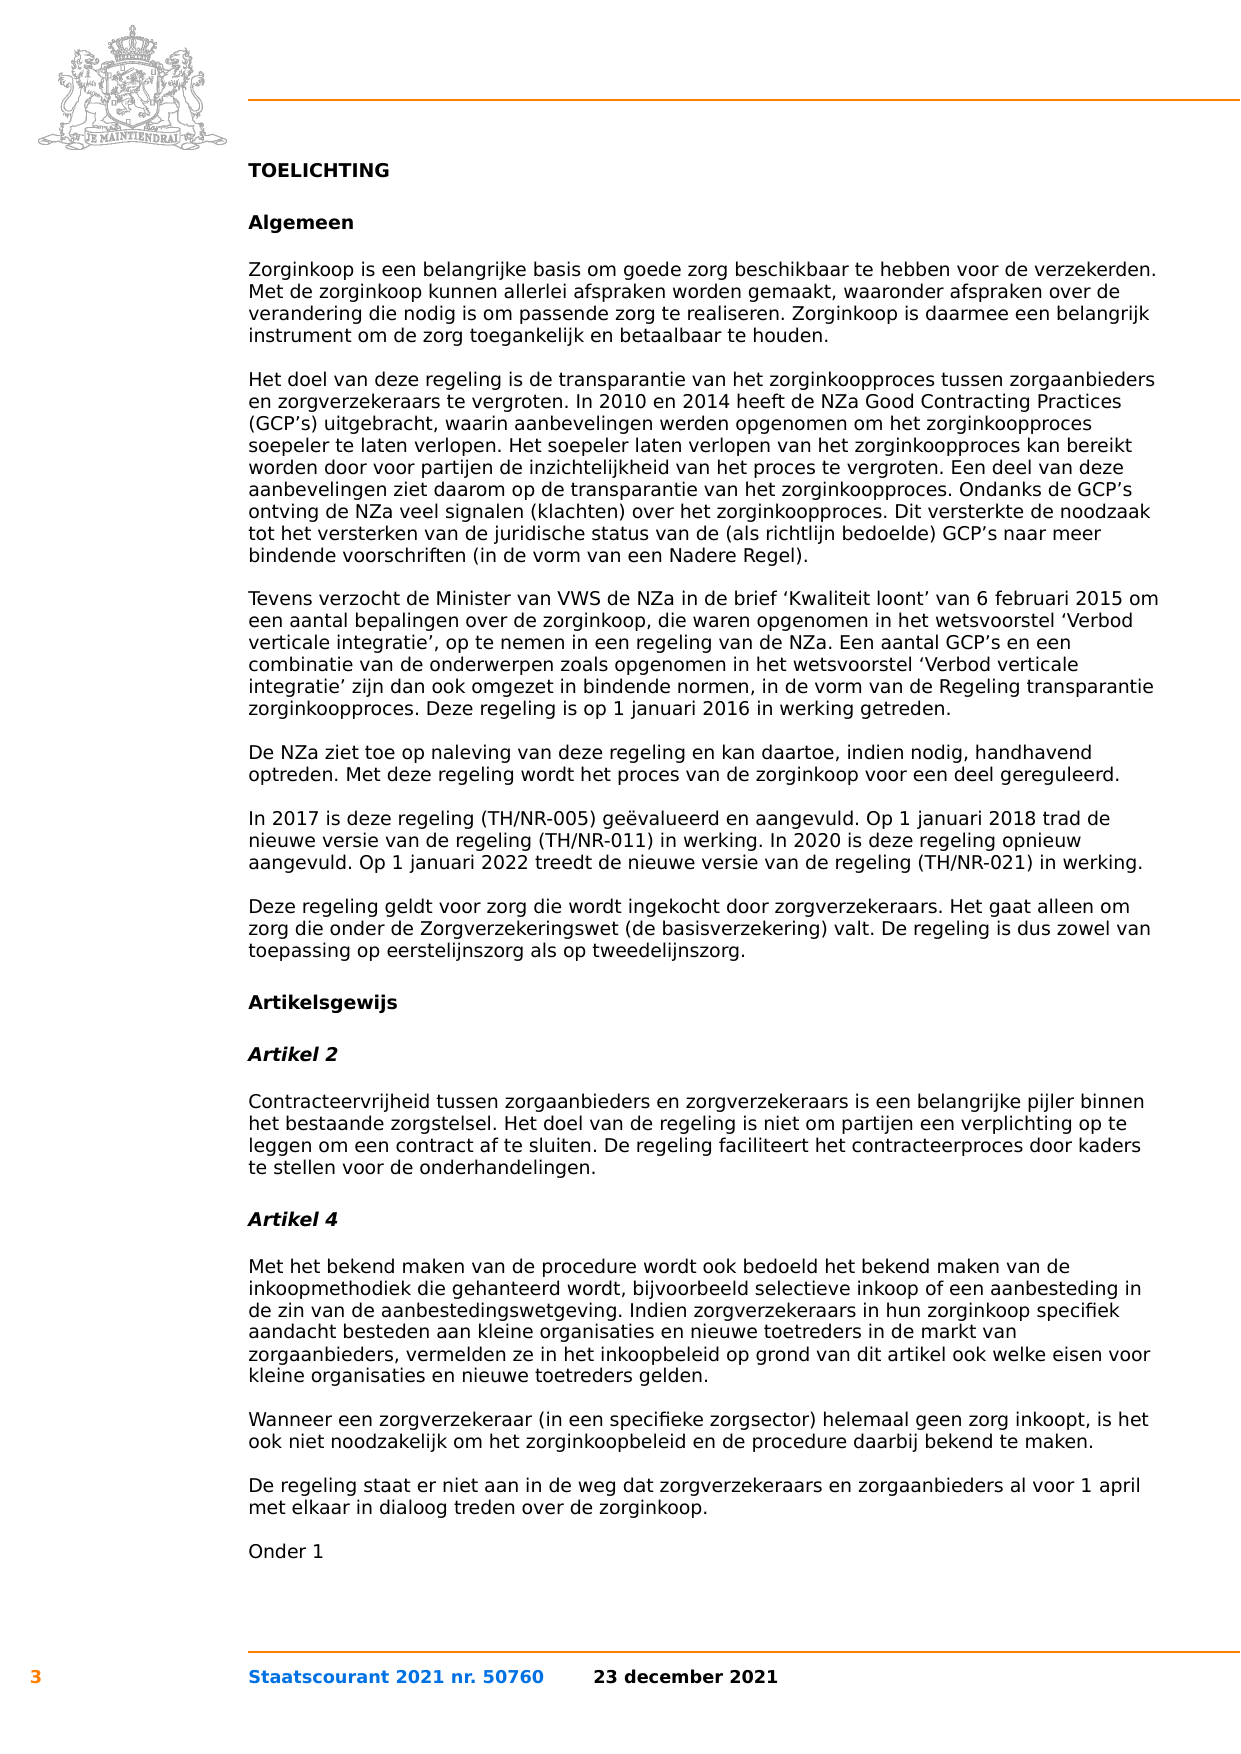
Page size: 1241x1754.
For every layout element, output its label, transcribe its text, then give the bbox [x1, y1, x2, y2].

text De regeling staat er niet aan in de weg dat zorgverzekeraars en zorgaanbieders al voor 1 april met elkaar in dialoog treden over de zorginkoop. [248, 1475, 1163, 1519]
text Het doel van deze regeling is de transparantie van het zorginkoopproces tussen zorgaanbieders en zorgverzekeraars te vergroten. In 2010 en 2014 heeft de NZa Good Contracting Practices (GCP’s) uitgebracht, waarin aanbevelingen werden opgenomen om het zorginkoopproces soepeler te laten verlopen. Het soepeler laten verlopen van het zorginkoopproces kan bereikt worden door voor partijen de inzichtelijkheid van het proces te vergroten. Een deel van deze aanbevelingen ziet daarom op de transparantie van het zorginkoopproces. Ondanks de GCP’s ontving de NZa veel signalen (klachten) over het zorginkoopproces. Dit versterkte de noodzaak tot het versterken van de juridische status van de (als richtlijn bedoelde) GCP’s naar meer bindende voorschriften (in de vorm van een Nadere Regel). [248, 369, 1163, 566]
picture [38, 25, 227, 150]
text Deze regeling geldt voor zorg die wordt ingekocht door zorgverzekeraars. Het gaat alleen om zorg die onder de Zorgverzekeringswet (de basisverzekering) valt. De regeling is dus zowel van toepassing op eerstelijnszorg als op tweedelijnszorg. [248, 896, 1163, 962]
text Contracteervrijheid tussen zorgaanbieders en zorgverzekeraars is een belangrijke pijler binnen het bestaande zorgstelsel. Het doel van de regeling is niet om partijen een verplichting op te leggen om een contract af te sluiten. De regeling faciliteert het contracteerproces door kaders te stellen voor de onderhandelingen. [248, 1091, 1163, 1178]
subtitle Artikel 4 [248, 1208, 1163, 1231]
subtitle TOELICHTING [248, 160, 1163, 182]
text Wanneer een zorgverzekeraar (in een specifieke zorgsector) helemaal geen zorg inkoopt, is het ook niet noodzakelijk om het zorginkoopbeleid en de procedure daarbij bekend te maken. [248, 1409, 1163, 1453]
text Onder 1 [248, 1541, 1163, 1563]
text In 2017 is deze regeling (TH/NR-005) geëvalueerd en aangevuld. Op 1 januari 2018 trad de nieuwe versie van de regeling (TH/NR-011) in werking. In 2020 is deze regeling opnieuw aangevuld. Op 1 januari 2022 treedt de nieuwe versie van de regeling (TH/NR-021) in werking. [248, 808, 1163, 874]
subtitle Algemeen [248, 212, 1163, 234]
text Zorginkoop is een belangrijke basis om goede zorg beschikbaar te hebben voor de verzekerden. Met de zorginkoop kunnen allerlei afspraken worden gemaakt, waaronder afspraken over de verandering die nodig is om passende zorg te realiseren. Zorginkoop is daarmee een belangrijk instrument om de zorg toegankelijk en betaalbaar te houden. [248, 259, 1163, 347]
subtitle Artikelsgewijs [248, 992, 1163, 1014]
text Met het bekend maken van de procedure wordt ook bedoeld het bekend maken van de inkoopmethodiek die gehanteerd wordt, bijvoorbeeld selectieve inkoop of een aanbesteding in de zin van de aanbestedingswetgeving. Indien zorgverzekeraars in hun zorginkoop specifiek aandacht besteden aan kleine organisaties en nieuwe toetreders in de markt van zorgaanbieders, vermelden ze in het inkoopbeleid op grond van dit artikel ook welke eisen voor kleine organisaties en nieuwe toetreders gelden. [248, 1256, 1163, 1387]
subtitle Artikel 2 [248, 1044, 1163, 1066]
text De NZa ziet toe op naleving van deze regeling en kan daartoe, indien nodig, handhavend optreden. Met deze regeling wordt het proces van de zorginkoop voor een deel gereguleerd. [248, 742, 1163, 786]
text Tevens verzocht de Minister van VWS de NZa in de brief ‘Kwaliteit loont’ van 6 februari 2015 om een aantal bepalingen over de zorginkoop, die waren opgenomen in het wetsvoorstel ‘Verbod verticale integratie’, op te nemen in een regeling van de NZa. Een aantal GCP’s en een combinatie van de onderwerpen zoals opgenomen in het wetsvoorstel ‘Verbod verticale integratie’ zijn dan ook omgezet in bindende normen, in de vorm van de Regeling transparantie zorginkoopproces. Deze regeling is op 1 januari 2016 in werking getreden. [248, 588, 1163, 720]
